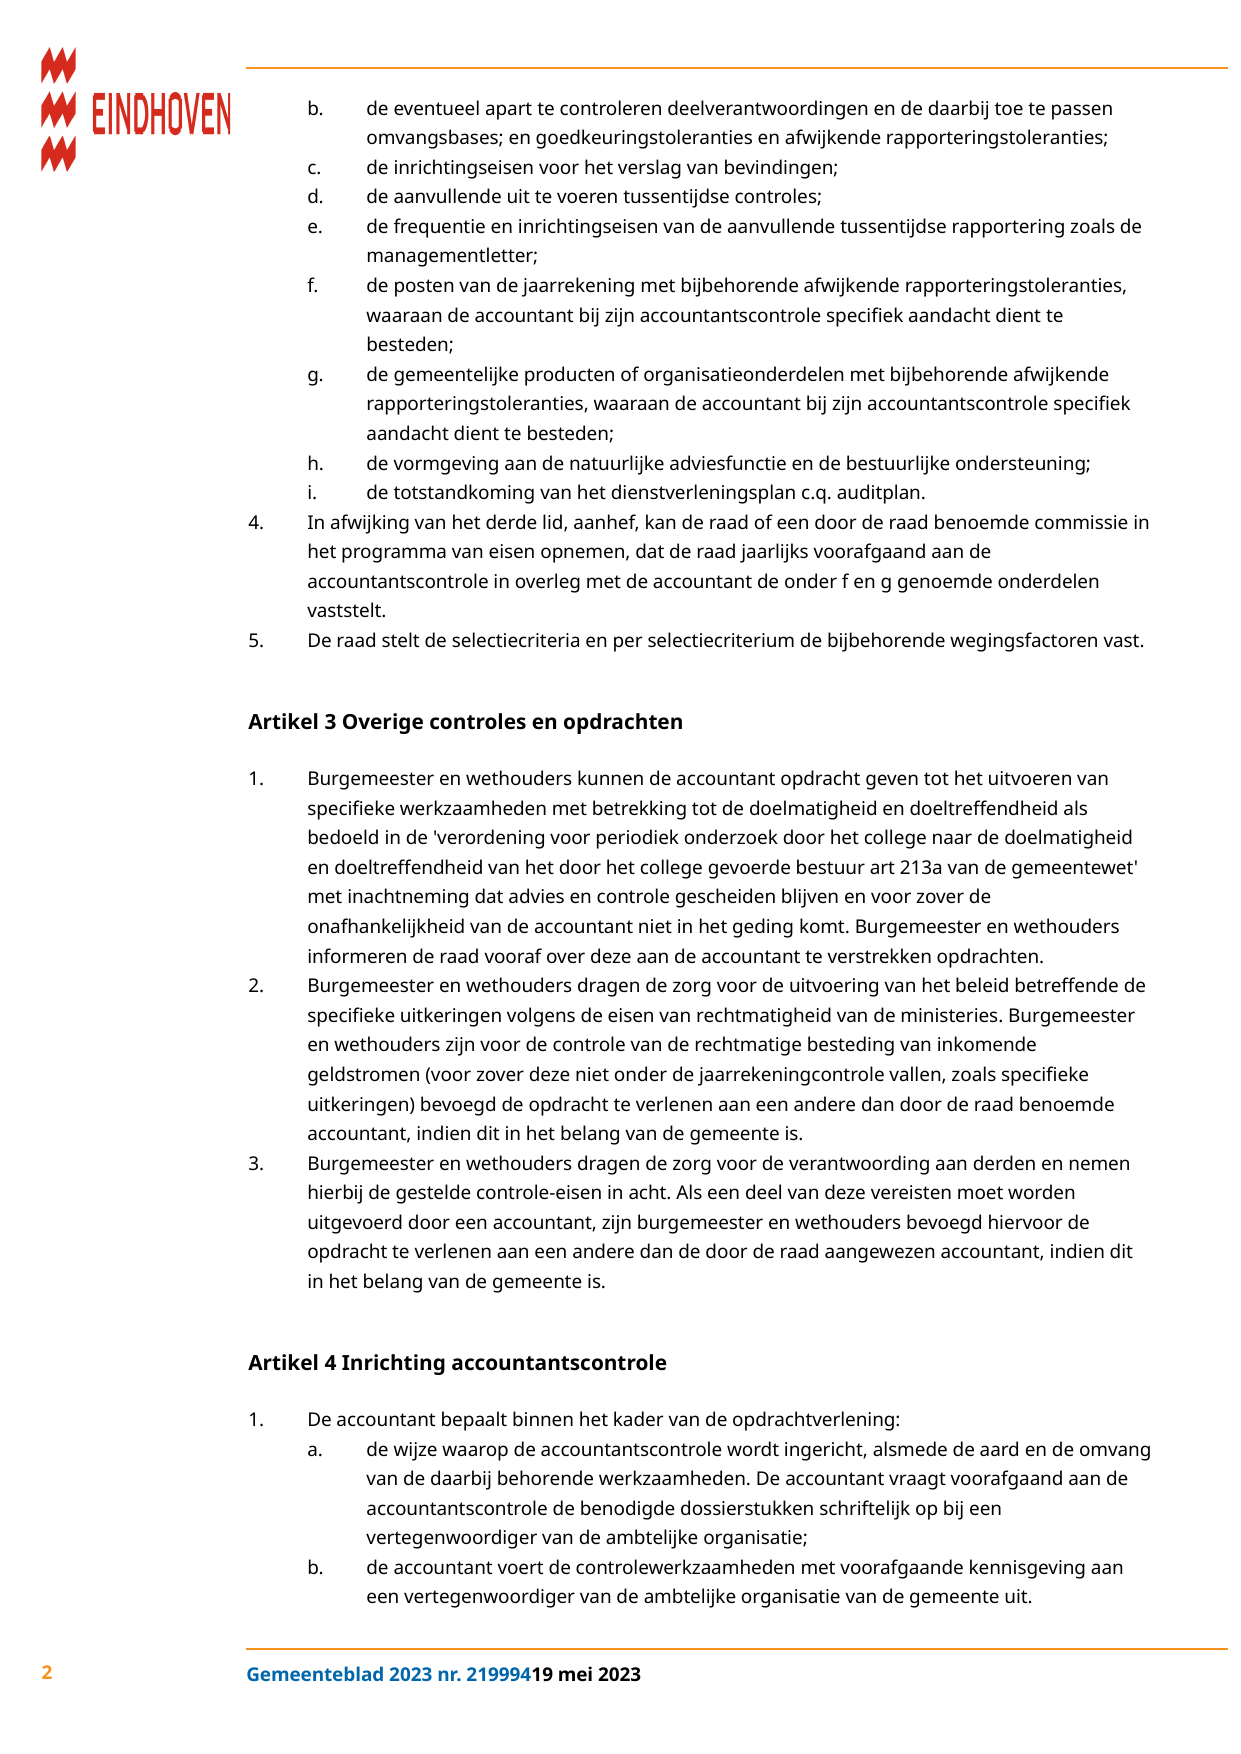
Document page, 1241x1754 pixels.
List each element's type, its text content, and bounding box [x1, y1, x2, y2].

list de inrichtingseisen voor het verslag van bevindingen; [307, 154, 1152, 180]
picture [41, 47, 231, 172]
list de accountant voert de controlewerkzaamheden met voorafgaande kennisgeving aan een vertegenwoordiger van de ambtelijke organisatie van de gemeente uit. [307, 1554, 1152, 1609]
list Burgemeester en wethouders kunnen de accountant opdracht geven tot het uitvoeren van specifieke werkzaamheden met betrekking tot de doelmatigheid en doeltreffendheid als bedoeld in de 'verordening voor periodiek onderzoek door het college naar de doelmatigheid en doeltreffendheid van het door het college gevoerde bestuur art 213a van de gemeentewet' met inachtneming dat advies en controle gescheiden blijven en voor zover de onafhankelijkheid van de accountant niet in het geding komt. Burgemeester en wethouders informeren de raad vooraf over deze aan de accountant te verstrekken opdrachten. [248, 765, 1152, 968]
list De raad stelt de selectiecriteria en per selectiecriterium de bijbehorende wegingsfactoren vast. [248, 627, 1152, 653]
list de totstandkoming van het dienstverleningsplan c.q. auditplan. [307, 479, 1152, 505]
list de vormgeving aan de natuurlijke adviesfunctie en de bestuurlijke ondersteuning; [307, 450, 1152, 476]
list de frequentie en inrichtingseisen van de aanvullende tussentijdse rapportering zoals de managementletter; [307, 213, 1152, 268]
list de wijze waarop de accountantscontrole wordt ingericht, alsmede de aard en de omvang van de daarbij behorende werkzaamheden. De accountant vraagt voorafgaand aan de accountantscontrole de benodigde dossierstukken schriftelijk op bij een vertegenwoordiger van de ambtelijke organisatie; [307, 1436, 1152, 1550]
text Artikel 3 Overige controles en opdrachten [248, 707, 1152, 736]
list de eventueel apart te controleren deelverantwoordingen en de daarbij toe te passen omvangsbases; en goedkeuringstoleranties en afwijkende rapporteringstoleranties; [307, 95, 1152, 150]
list de posten van de jaarrekening met bijbehorende afwijkende rapporteringstoleranties, waaraan de accountant bij zijn accountantscontrole specifiek aandacht dient te besteden; [307, 272, 1152, 357]
list Burgemeester en wethouders dragen de zorg voor de verantwoording aan derden en nemen hierbij de gestelde controle-eisen in acht. Als een deel van deze vereisten moet worden uitgevoerd door een accountant, zijn burgemeester en wethouders bevoegd hiervoor de opdracht te verlenen aan een andere dan de door de raad aangewezen accountant, indien dit in het belang van de gemeente is. [248, 1150, 1152, 1294]
text Artikel 4 Inrichting accountantscontrole [248, 1348, 1152, 1377]
list de aanvullende uit te voeren tussentijdse controles; [307, 183, 1152, 209]
list In afwijking van het derde lid, aanhef, kan de raad of een door de raad benoemde commissie in het programma van eisen opnemen, dat de raad jaarlijks voorafgaand aan de accountantscontrole in overleg met de accountant de onder f en g genoemde onderdelen vaststelt. [248, 509, 1152, 623]
list de gemeentelijke producten of organisatieonderdelen met bijbehorende afwijkende rapporteringstoleranties, waaraan de accountant bij zijn accountantscontrole specifiek aandacht dient te besteden; [307, 361, 1152, 446]
list Burgemeester en wethouders dragen de zorg voor de uitvoering van het beleid betreffende de specifieke uitkeringen volgens de eisen van rechtmatigheid van de ministeries. Burgemeester en wethouders zijn voor de controle van de rechtmatige besteding van inkomende geldstromen (voor zover deze niet onder de jaarrekeningcontrole vallen, zoals specifieke uitkeringen) bevoegd de opdracht te verlenen aan een andere dan door de raad benoemde accountant, indien dit in het belang van de gemeente is. [248, 972, 1152, 1146]
list De accountant bepaalt binnen het kader van de opdrachtverlening: [248, 1406, 1152, 1432]
